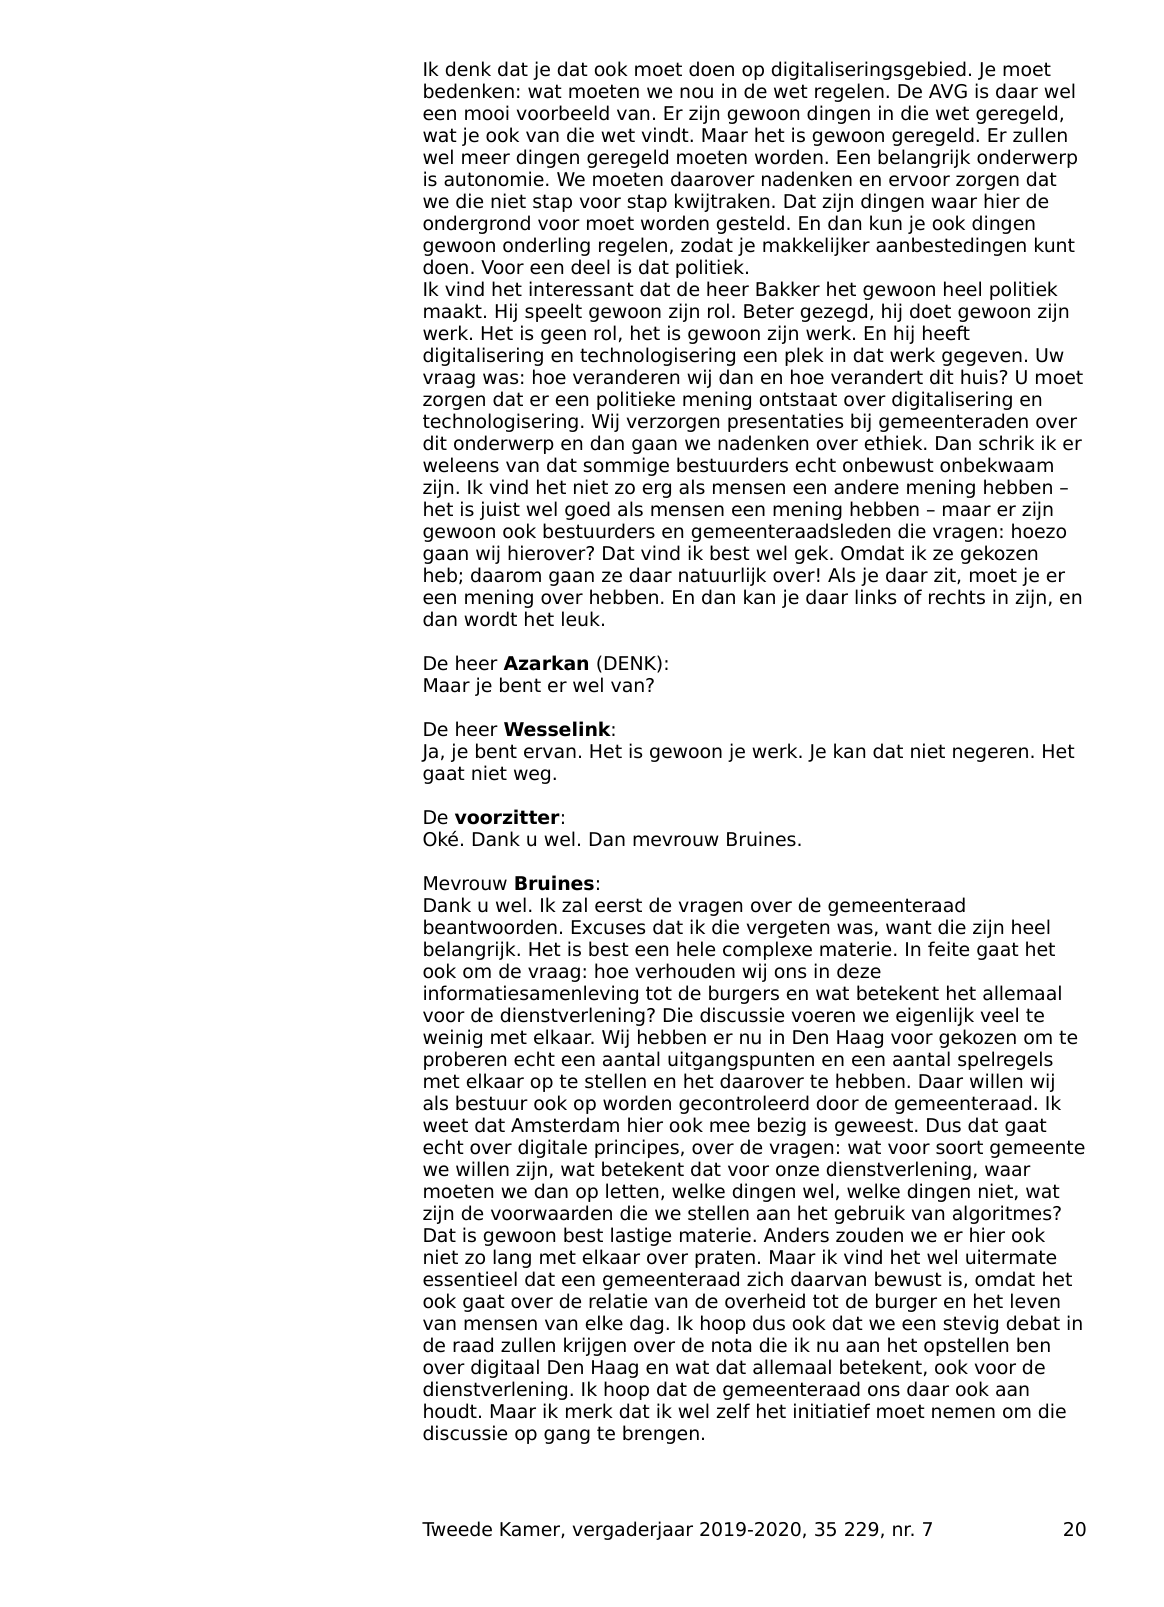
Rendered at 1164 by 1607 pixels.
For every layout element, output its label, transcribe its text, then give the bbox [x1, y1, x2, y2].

text Dank u wel. Ik zal eerst de vragen over de gemeenteraad beantwoorden. Excuses dat ik die vergeten was, want die zijn heel belangrijk. Het is best een hele complexe materie. In feite gaat het ook om de vraag: hoe verhouden wij ons in deze informatiesamenleving tot de burgers en wat betekent het allemaal voor de dienstverlening? Die discussie voeren we eigenlijk veel te weinig met elkaar. Wij hebben er nu in Den Haag voor gekozen om te proberen echt een aantal uitgangspunten en een aantal spelregels met elkaar op te stellen en het daarover te hebben. Daar willen wij als bestuur ook op worden gecontroleerd door de gemeenteraad. Ik weet dat Amsterdam hier ook mee bezig is geweest. Dus dat gaat echt over digitale principes, over de vragen: wat voor soort gemeente we willen zijn, wat betekent dat voor onze dienstverlening, waar moeten we dan op letten, welke dingen wel, welke dingen niet, wat zijn de voorwaarden die we stellen aan het gebruik van algoritmes? Dat is gewoon best lastige materie. Anders zouden we er hier ook niet zo lang met elkaar over praten. Maar ik vind het wel uitermate essentieel dat een gemeenteraad zich daarvan bewust is, omdat het ook gaat over de relatie van de overheid tot de burger en het leven van mensen van elke dag. Ik hoop dus ook dat we een stevig debat in de raad zullen krijgen over de nota die ik nu aan het opstellen ben over digitaal Den Haag en wat dat allemaal betekent, ook voor de dienstverlening. Ik hoop dat de gemeenteraad ons daar ook aan houdt. Maar ik merk dat ik wel zelf het initiatief moet nemen om die discussie op gang te brengen. [422, 895, 1087, 1444]
text Oké. Dank u wel. Dan mevrouw Bruines. [422, 829, 1087, 851]
text Maar je bent er wel van? [422, 675, 1087, 697]
text Ja, je bent ervan. Het is gewoon je werk. Je kan dat niet negeren. Het gaat niet weg. [422, 741, 1087, 785]
text De voorzitter: [422, 807, 1087, 829]
text Ik vind het interessant dat de heer Bakker het gewoon heel politiek maakt. Hij speelt gewoon zijn rol. Beter gezegd, hij doet gewoon zijn werk. Het is geen rol, het is gewoon zijn werk. En hij heeft digitalisering en technologisering een plek in dat werk gegeven. Uw vraag was: hoe veranderen wij dan en hoe verandert dit huis? U moet zorgen dat er een politieke mening ontstaat over digitalisering en technologisering. Wij verzorgen presentaties bij gemeenteraden over dit onderwerp en dan gaan we nadenken over ethiek. Dan schrik ik er weleens van dat sommige bestuurders echt onbewust onbekwaam zijn. Ik vind het niet zo erg als mensen een andere mening hebben – het is juist wel goed als mensen een mening hebben – maar er zijn gewoon ook bestuurders en gemeenteraadsleden die vragen: hoezo gaan wij hierover? Dat vind ik best wel gek. Omdat ik ze gekozen heb; daarom gaan ze daar natuurlijk over! Als je daar zit, moet je er een mening over hebben. En dan kan je daar links of rechts in zijn, en dan wordt het leuk. [422, 279, 1087, 631]
text Ik denk dat je dat ook moet doen op digitaliseringsgebied. Je moet bedenken: wat moeten we nou in de wet regelen. De AVG is daar wel een mooi voorbeeld van. Er zijn gewoon dingen in die wet geregeld, wat je ook van die wet vindt. Maar het is gewoon geregeld. Er zullen wel meer dingen geregeld moeten worden. Een belangrijk onderwerp is autonomie. We moeten daarover nadenken en ervoor zorgen dat we die niet stap voor stap kwijtraken. Dat zijn dingen waar hier de ondergrond voor moet worden gesteld. En dan kun je ook dingen gewoon onderling regelen, zodat je makkelijker aanbestedingen kunt doen. Voor een deel is dat politiek. [422, 59, 1087, 279]
text De heer Azarkan (DENK): [422, 653, 1087, 675]
text De heer Wesselink: [422, 719, 1087, 741]
text Mevrouw Bruines: [422, 873, 1087, 895]
